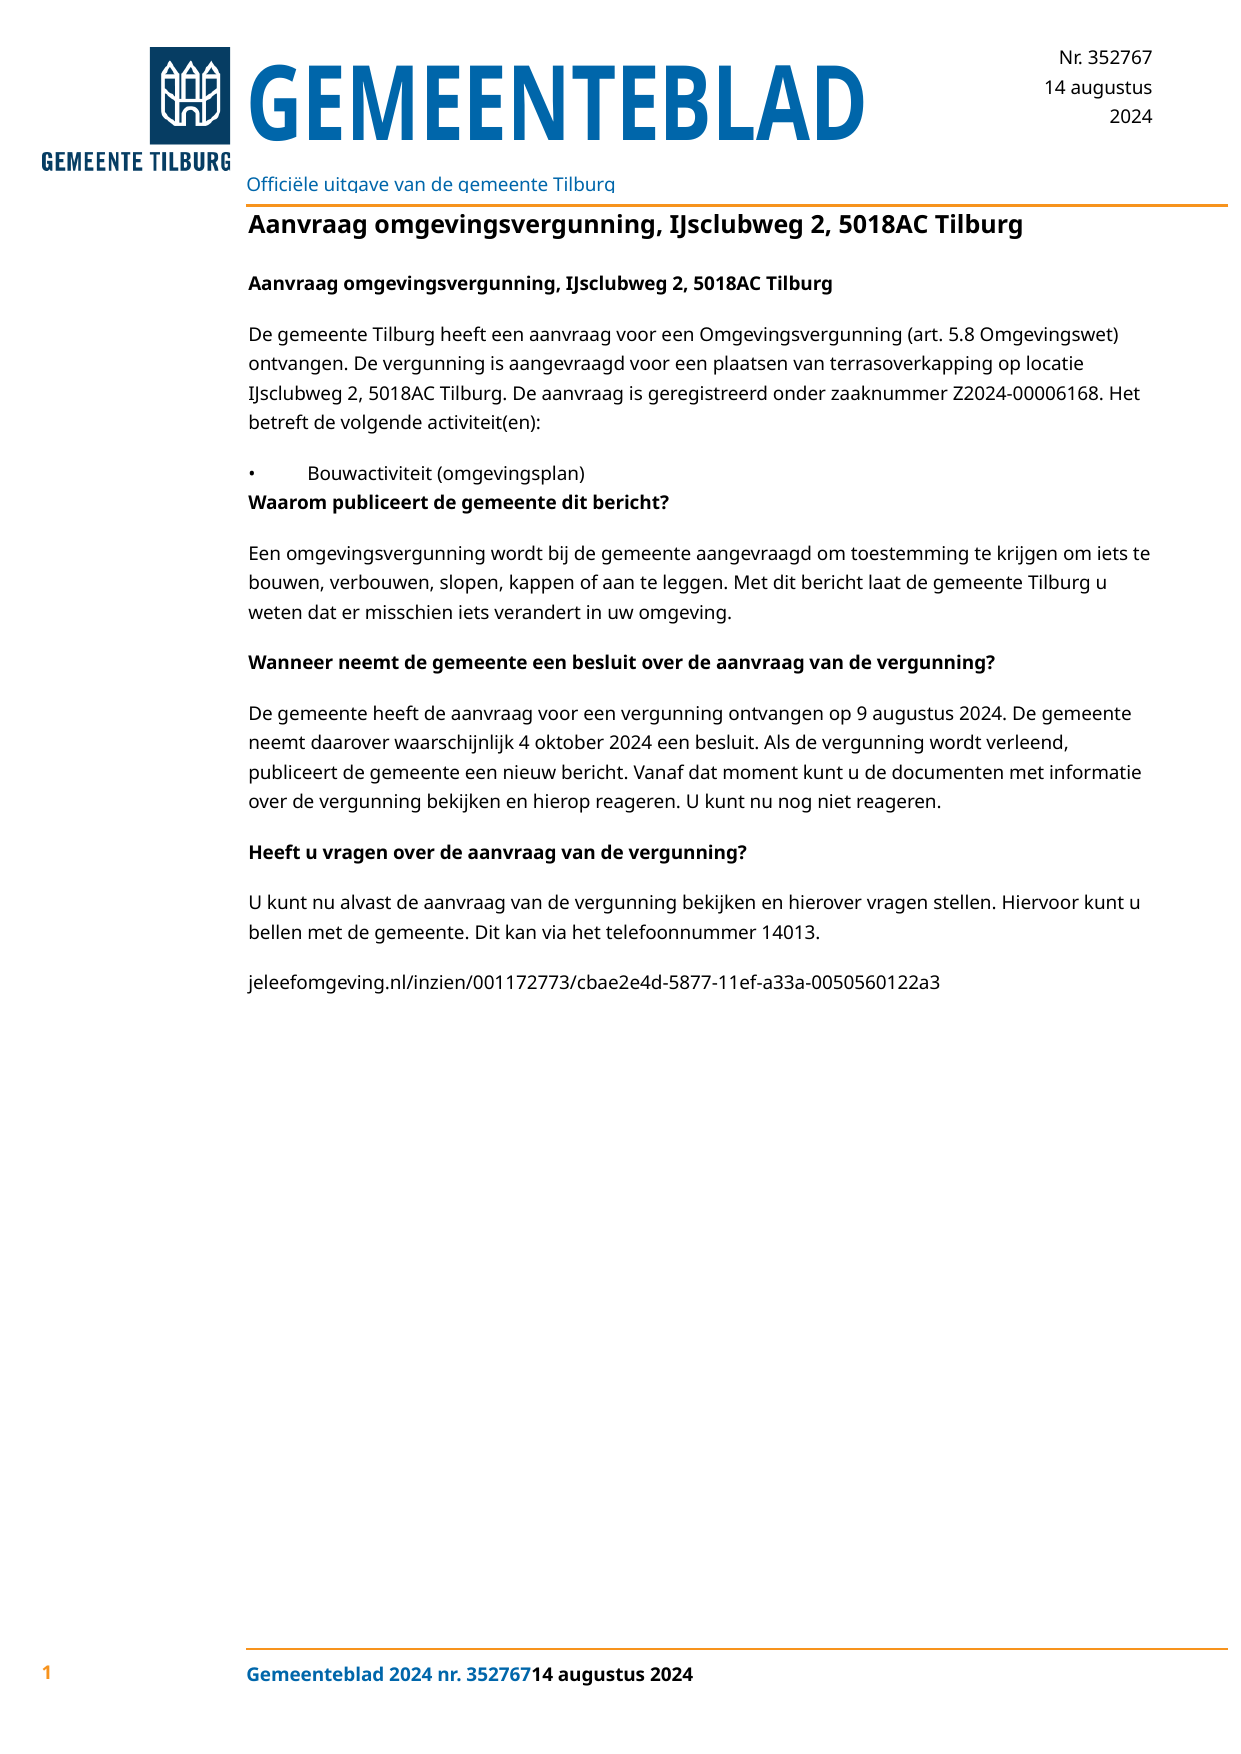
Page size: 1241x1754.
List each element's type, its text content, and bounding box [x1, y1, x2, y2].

text Heeft u vragen over de aanvraag van de vergunning? [248, 839, 1152, 865]
text Aanvraag omgevingsvergunning, IJsclubweg 2, 5018AC Tilburg [248, 207, 1152, 241]
text U kunt nu alvast de aanvraag van de vergunning bekijken en hierover vragen stellen. Hiervoor kunt u bellen met de gemeente. Dit kan via het telefoonnummer 14013. [248, 889, 1152, 945]
text Waarom publiceert de gemeente dit bericht? [248, 489, 1152, 515]
text De gemeente Tilburg heeft een aanvraag voor een Omgevingsvergunning (art. 5.8 Omgevingswet) ontvangen. De vergunning is aangevraagd voor een plaatsen van terrasoverkapping op locatie IJsclubweg 2, 5018AC Tilburg. De aanvraag is geregistreerd onder zaaknummer Z2024-00006168. Het betreft de volgende activiteit(en): [248, 321, 1152, 435]
text De gemeente heeft de aanvraag voor een vergunning ontvangen op 9 augustus 2024. De gemeente neemt daarover waarschijnlijk 4 oktober 2024 een besluit. Als de vergunning wordt verleend, publiceert de gemeente een nieuw bericht. Vanaf dat moment kunt u de documenten met informatie over de vergunning bekijken en hierop reageren. U kunt nu nog niet reageren. [248, 700, 1152, 814]
text jeleefomgeving.nl/inzien/001172773/cbae2e4d-5877-11ef-a33a-0050560122a3 [248, 969, 1152, 995]
text Aanvraag omgevingsvergunning, IJsclubweg 2, 5018AC Tilburg [248, 270, 1152, 296]
text Een omgevingsvergunning wordt bij de gemeente aangevraagd om toestemming te krijgen om iets te bouwen, verbouwen, slopen, kappen of aan te leggen. Met dit bericht laat de gemeente Tilburg u weten dat er misschien iets verandert in uw omgeving. [248, 540, 1152, 625]
picture [41, 47, 231, 172]
text Wanneer neemt de gemeente een besluit over de aanvraag van de vergunning? [248, 649, 1152, 675]
list Bouwactiviteit (omgevingsplan) [248, 460, 1152, 486]
